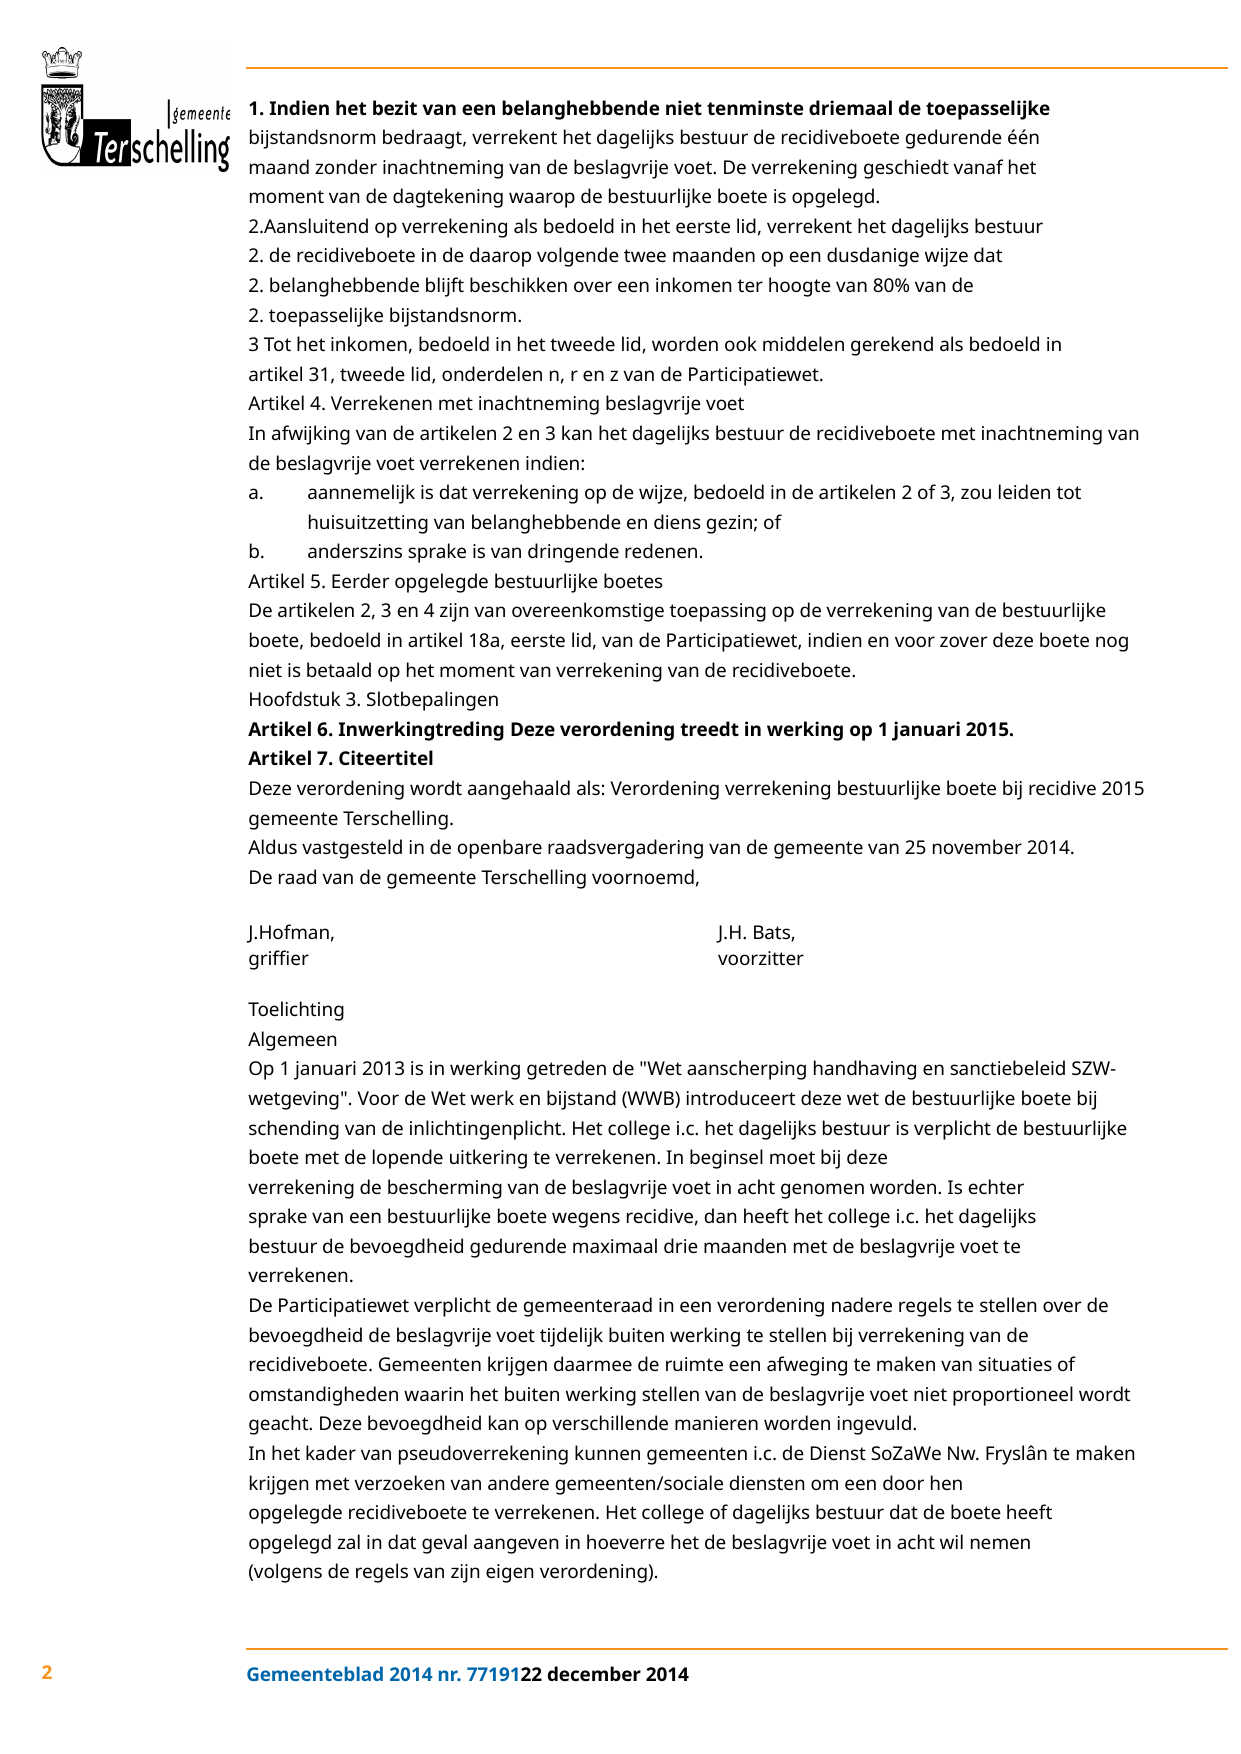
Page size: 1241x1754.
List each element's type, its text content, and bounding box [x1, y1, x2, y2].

text De raad van de gemeente Terschelling voornoemd, [248, 864, 1152, 890]
text 3 Tot het inkomen, bedoeld in het tweede lid, worden ook middelen gerekend als bedoeld in [248, 331, 1152, 357]
text Aldus vastgesteld in de openbare raadsvergadering van de gemeente van 25 november 2014. [248, 834, 1152, 860]
text Artikel 5. Eerder opgelegde bestuurlijke boetes [248, 568, 1152, 594]
text sprake van een bestuurlijke boete wegens recidive, dan heeft het college i.c. het dagelijks [248, 1203, 1152, 1229]
list aannemelijk is dat verrekening op de wijze, bedoeld in de artikelen 2 of 3, zou leiden tot huisuitzetting van belanghebbende en diens gezin; of [248, 479, 1152, 535]
text bijstandsnorm bedraagt, verrekent het dagelijks bestuur de recidiveboete gedurende één [248, 124, 1152, 150]
text moment van de dagtekening waarop de bestuurlijke boete is opgelegd. [248, 183, 1152, 209]
text verrekening de bescherming van de beslagvrije voet in acht genomen worden. Is echter [248, 1174, 1152, 1200]
text Op 1 januari 2013 is in werking getreden de "Wet aanscherping handhaving en sanctiebeleid SZW-wetgeving". Voor de Wet werk en bijstand (WWB) introduceert deze wet de bestuurlijke boete bij schending van de inlichtingenplicht. Het college i.c. het dagelijks bestuur is verplicht de bestuurlijke boete met de lopende uitkering te verrekenen. In beginsel moet bij deze [248, 1056, 1152, 1170]
text 2. belanghebbende blijft beschikken over een inkomen ter hoogte van 80% van de [248, 272, 1152, 298]
text recidiveboete. Gemeenten krijgen daarmee de ruimte een afweging te maken van situaties of omstandigheden waarin het buiten werking stellen van de beslagvrije voet niet proportioneel wordt geacht. Deze bevoegdheid kan op verschillende manieren worden ingevuld. [248, 1351, 1152, 1436]
table_header J.H. Bats, [718, 919, 1152, 945]
table_cell griffier [248, 945, 718, 971]
text Deze verordening wordt aangehaald als: Verordening verrekening bestuurlijke boete bij recidive 2015 gemeente Terschelling. [248, 775, 1152, 831]
text 1. Indien het bezit van een belanghebbende niet tenminste driemaal de toepasselijke [248, 95, 1152, 121]
text artikel 31, tweede lid, onderdelen n, r en z van de Participatiewet. [248, 361, 1152, 387]
picture [41, 47, 231, 172]
text Artikel 4. Verrekenen met inachtneming beslagvrije voet [248, 391, 1152, 416]
text 2. toepasselijke bijstandsnorm. [248, 302, 1152, 328]
text De Participatiewet verplicht de gemeenteraad in een verordening nadere regels te stellen over de bevoegdheid de beslagvrije voet tijdelijk buiten werking te stellen bij verrekening van de [248, 1292, 1152, 1348]
text De artikelen 2, 3 en 4 zijn van overeenkomstige toepassing op de verrekening van de bestuurlijke boete, bedoeld in artikel 18a, eerste lid, van de Participatiewet, indien en voor zover deze boete nog niet is betaald op het moment van verrekening van de recidiveboete. [248, 598, 1152, 683]
text Artikel 7. Citeertitel [248, 746, 1152, 771]
text (volgens de regels van zijn eigen verordening). [248, 1558, 1152, 1584]
text bestuur de bevoegdheid gedurende maximaal drie maanden met de beslagvrije voet te [248, 1233, 1152, 1259]
text Hoofdstuk 3. Slotbepalingen [248, 686, 1152, 712]
text In het kader van pseudoverrekening kunnen gemeenten i.c. de Dienst SoZaWe Nw. Fryslân te maken krijgen met verzoeken van andere gemeenten/sociale diensten om een door hen [248, 1440, 1152, 1496]
text verrekenen. [248, 1263, 1152, 1288]
text opgelegde recidiveboete te verrekenen. Het college of dagelijks bestuur dat de boete heeft [248, 1499, 1152, 1525]
table_header J.Hofman, [248, 919, 718, 945]
text Artikel 6. Inwerkingtreding Deze verordening treedt in werking op 1 januari 2015. [248, 716, 1152, 742]
text In afwijking van de artikelen 2 en 3 kan het dagelijks bestuur de recidiveboete met inachtneming van de beslagvrije voet verrekenen indien: [248, 420, 1152, 476]
text maand zonder inachtneming van de beslagvrije voet. De verrekening geschiedt vanaf het [248, 154, 1152, 180]
table_cell voorzitter [718, 945, 1152, 971]
text Algemeen [248, 1026, 1152, 1052]
list anderszins sprake is van dringende redenen. [248, 538, 1152, 564]
text 2.Aansluitend op verrekening als bedoeld in het eerste lid, verrekent het dagelijks bestuur [248, 213, 1152, 239]
text opgelegd zal in dat geval aangeven in hoeverre het de beslagvrije voet in acht wil nemen [248, 1529, 1152, 1555]
text 2. de recidiveboete in de daarop volgende twee maanden op een dusdanige wijze dat [248, 243, 1152, 268]
text Toelichting [248, 996, 1152, 1022]
